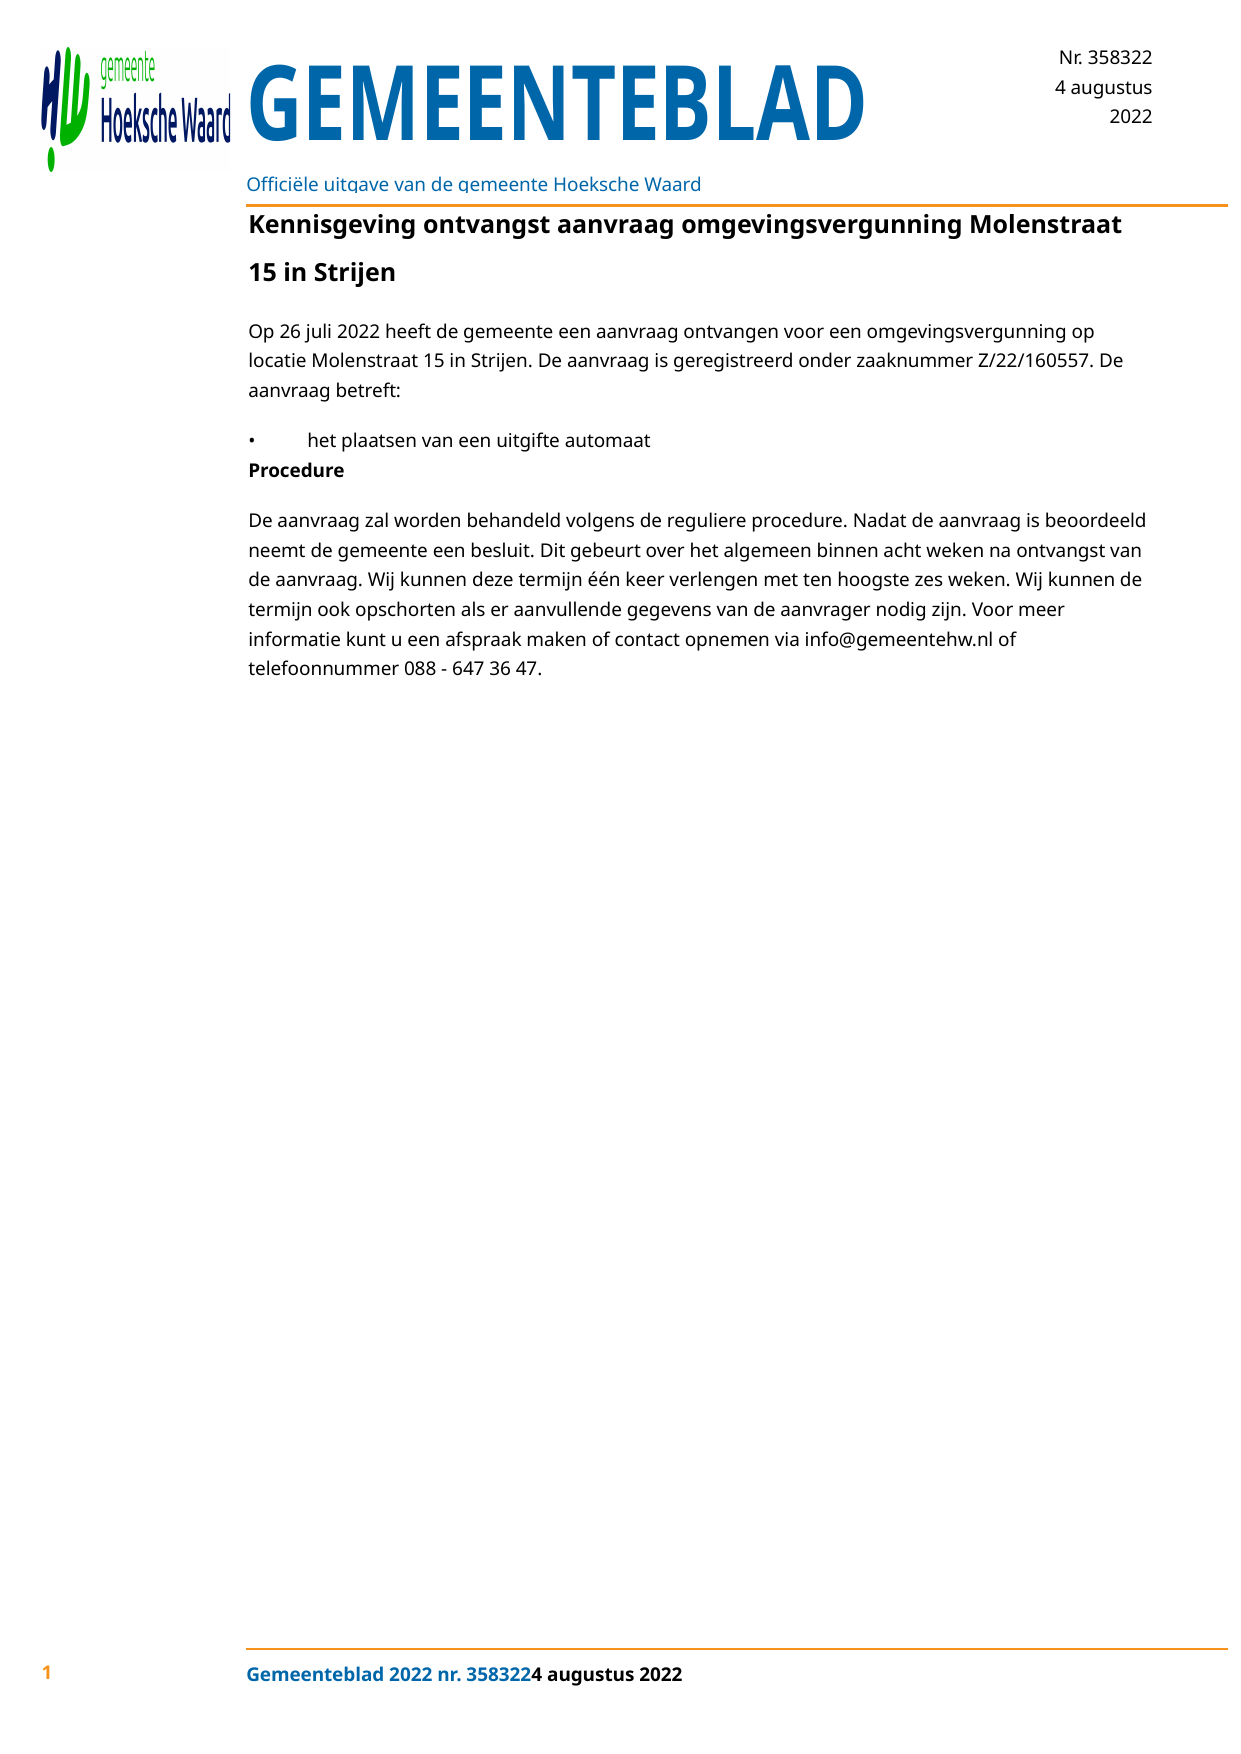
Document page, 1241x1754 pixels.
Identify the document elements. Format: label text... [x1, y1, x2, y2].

picture [41, 47, 231, 172]
text Op 26 juli 2022 heeft de gemeente een aanvraag ontvangen voor een omgevingsvergunning op locatie Molenstraat 15 in Strijen. De aanvraag is geregistreerd onder zaaknummer Z/22/160557. De aanvraag betreft: [248, 318, 1152, 403]
text Procedure [248, 457, 1152, 483]
list het plaatsen van een uitgifte automaat [248, 427, 1152, 453]
text De aanvraag zal worden behandeld volgens de reguliere procedure. Nadat de aanvraag is beoordeeld neemt de gemeente een besluit. Dit gebeurt over het algemeen binnen acht weken na ontvangst van de aanvraag. Wij kunnen deze termijn één keer verlengen met ten hoogste zes weken. Wij kunnen de termijn ook opschorten als er aanvullende gegevens van de aanvrager nodig zijn. Voor meer informatie kunt u een afspraak maken of contact opnemen via info@gemeentehw.nl of telefoonnummer 088 - 647 36 47. [248, 507, 1152, 681]
text Kennisgeving ontvangst aanvraag omgevingsvergunning Molenstraat 15 in Strijen [248, 207, 1152, 288]
